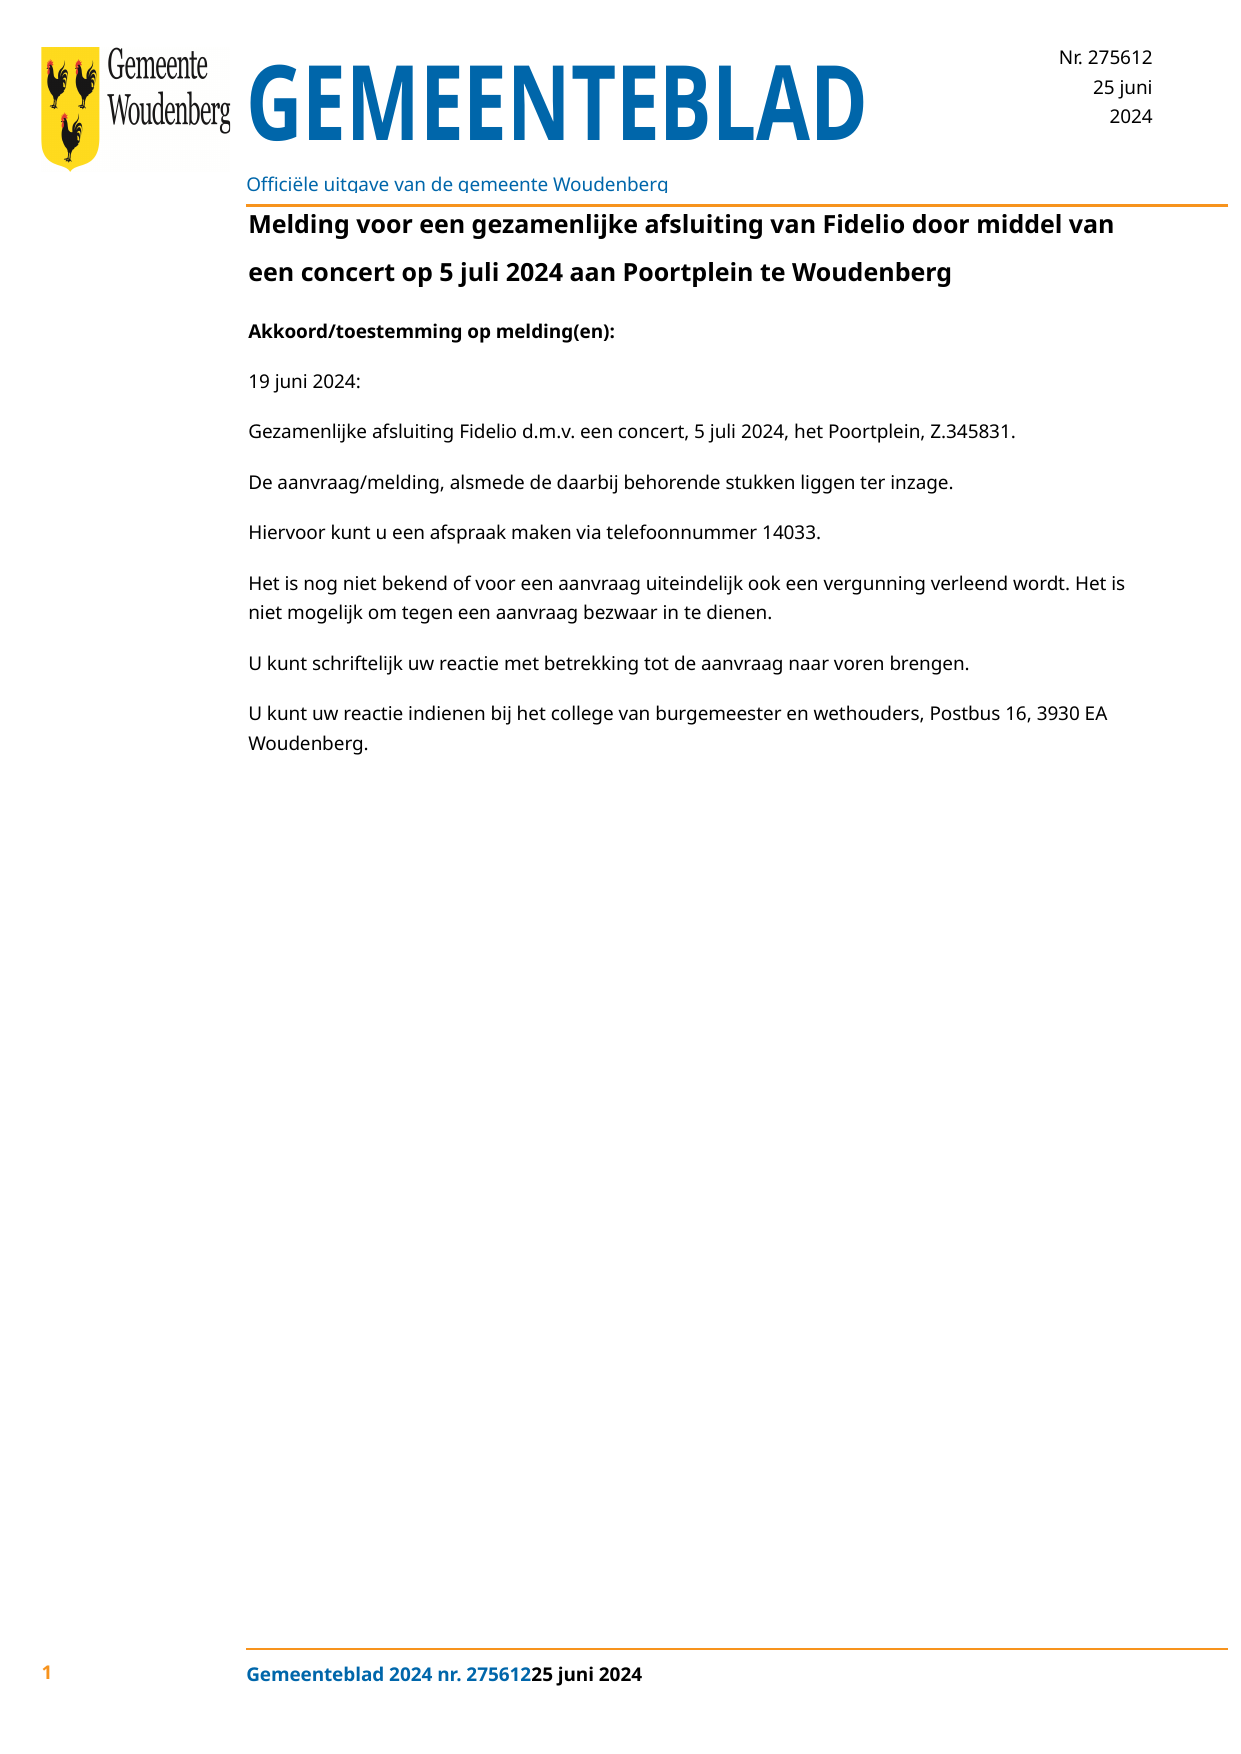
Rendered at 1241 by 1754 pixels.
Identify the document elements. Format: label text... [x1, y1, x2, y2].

text De aanvraag/melding, alsmede de daarbij behorende stukken liggen ter inzage. [248, 469, 1152, 495]
text Melding voor een gezamenlijke afsluiting van Fidelio door middel van een concert op 5 juli 2024 aan Poortplein te Woudenberg [248, 207, 1152, 288]
text Hiervoor kunt u een afspraak maken via telefoonnummer 14033. [248, 519, 1152, 545]
picture [41, 47, 231, 172]
text Akkoord/toestemming op melding(en): [248, 318, 1152, 344]
text 19 juni 2024: [248, 368, 1152, 394]
text U kunt uw reactie indienen bij het college van burgemeester en wethouders, Postbus 16, 3930 EA Woudenberg. [248, 700, 1152, 756]
text U kunt schriftelijk uw reactie met betrekking tot de aanvraag naar voren brengen. [248, 650, 1152, 676]
text Het is nog niet bekend of voor een aanvraag uiteindelijk ook een vergunning verleend wordt. Het is niet mogelijk om tegen een aanvraag bezwaar in te dienen. [248, 570, 1152, 625]
text Gezamenlijke afsluiting Fidelio d.m.v. een concert, 5 juli 2024, het Poortplein, Z.345831. [248, 419, 1152, 444]
